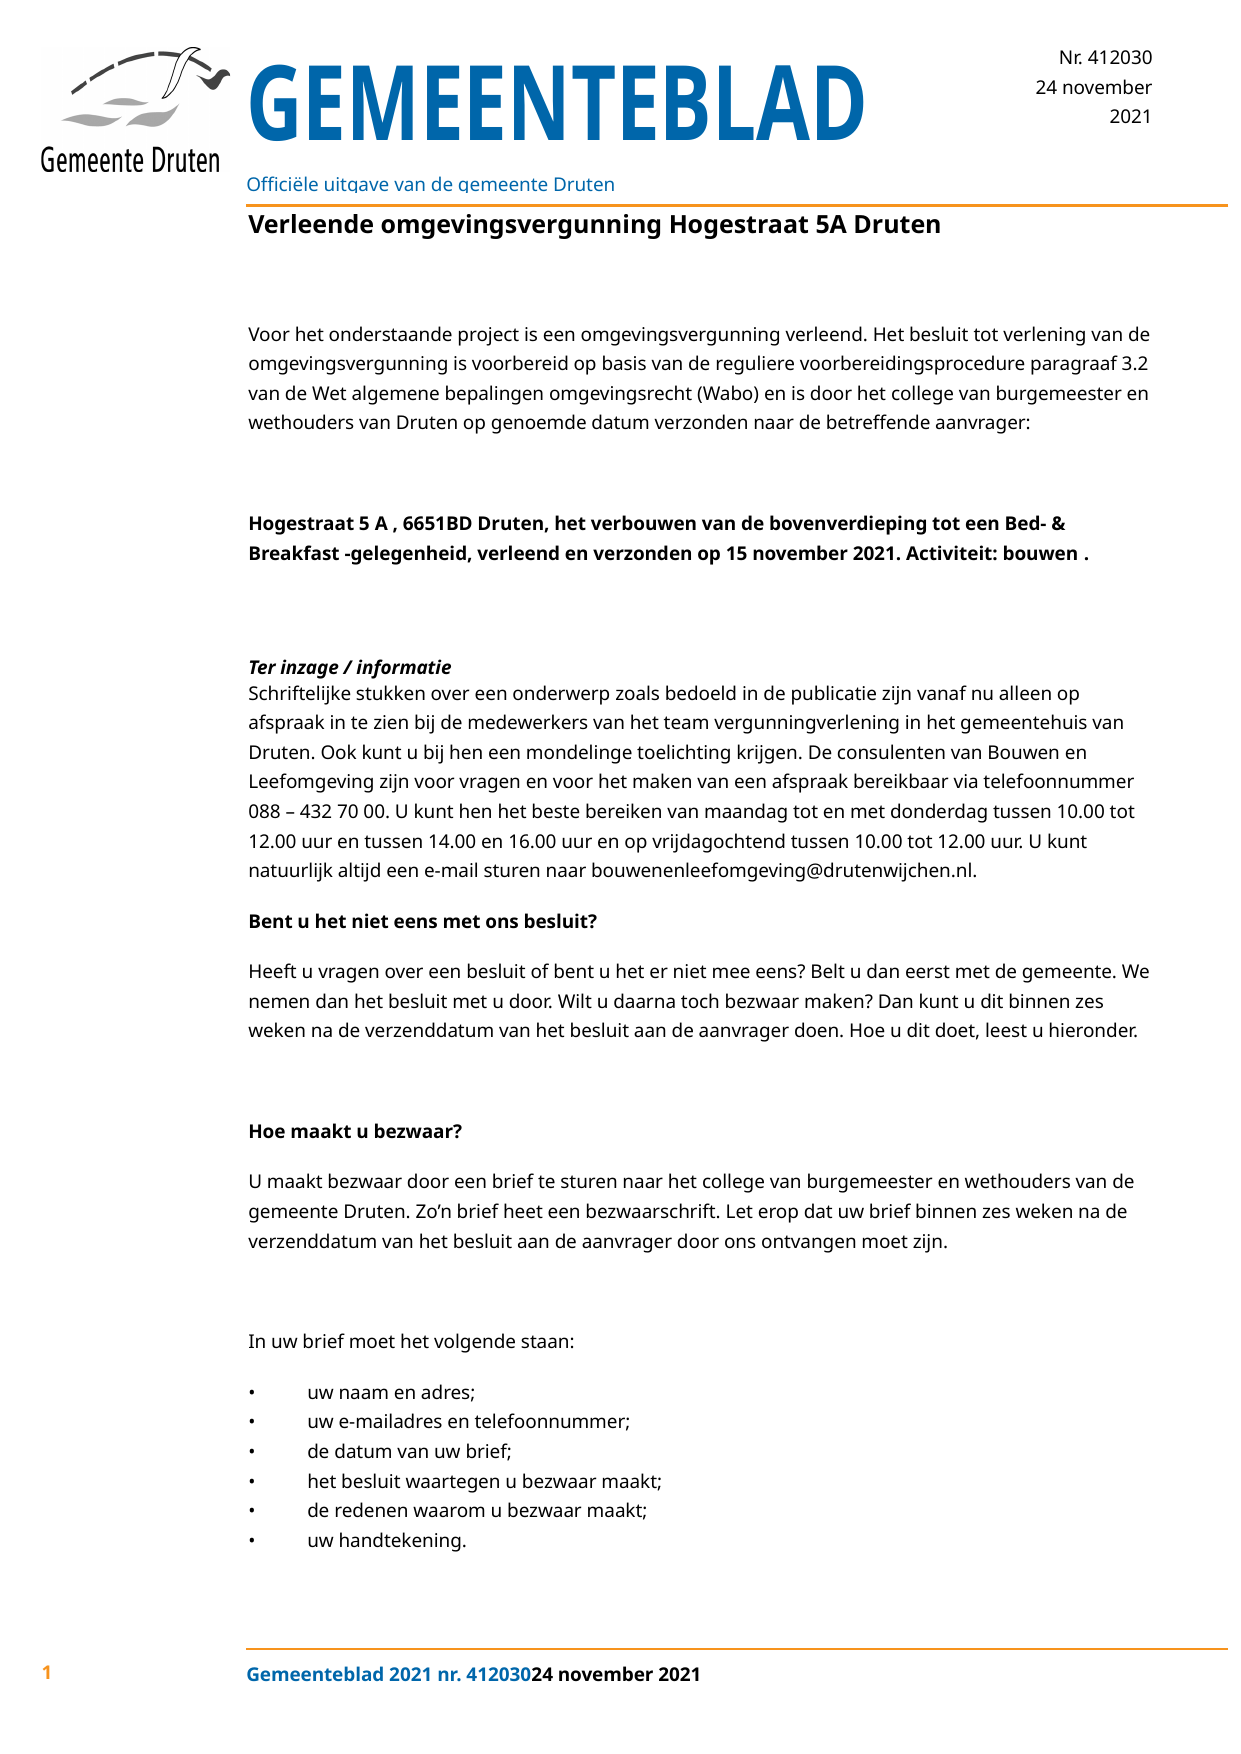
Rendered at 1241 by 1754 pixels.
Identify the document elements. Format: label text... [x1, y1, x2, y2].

text Ter inzage / informatie [248, 654, 1152, 680]
list uw e-mailadres en telefoonnummer; [248, 1409, 1152, 1434]
text Hoe maakt u bezwaar? [248, 1118, 1152, 1144]
text Verleende omgevingsvergunning Hogestraat 5A Druten [248, 207, 1152, 241]
list uw naam en adres; [248, 1379, 1152, 1405]
list uw handtekening. [248, 1527, 1152, 1553]
text Schriftelijke stukken over een onderwerp zoals bedoeld in de publicatie zijn vanaf nu alleen op afspraak in te zien bij de medewerkers van het team vergunningverlening in het gemeentehuis van Druten. Ook kunt u bij hen een mondelinge toelichting krijgen. De consulenten van Bouwen en Leefomgeving zijn voor vragen en voor het maken van een afspraak bereikbaar via telefoonnummer 088 – 432 70 00. U kunt hen het beste bereiken van maandag tot en met donderdag tussen 10.00 tot 12.00 uur en tussen 14.00 en 16.00 uur en op vrijdagochtend tussen 10.00 tot 12.00 uur. U kunt natuurlijk altijd een e-mail sturen naar bouwenenleefomgeving@drutenwijchen.nl. [248, 680, 1152, 883]
text Heeft u vragen over een besluit of bent u het er niet mee eens? Belt u dan eerst met de gemeente. We nemen dan het besluit met u door. Wilt u daarna toch bezwaar maken? Dan kunt u dit binnen zes weken na de verzenddatum van het besluit aan de aanvrager doen. Hoe u dit doet, leest u hieronder. [248, 958, 1152, 1043]
list de redenen waarom u bezwaar maakt; [248, 1497, 1152, 1523]
text In uw brief moet het volgende staan: [248, 1329, 1152, 1354]
text U maakt bezwaar door een brief te sturen naar het college van burgemeester en wethouders van de gemeente Druten. Zo’n brief heet een bezwaarschrift. Let erop dat uw brief binnen zes weken na de verzenddatum van het besluit aan de aanvrager door ons ontvangen moet zijn. [248, 1169, 1152, 1254]
text Voor het onderstaande project is een omgevingsvergunning verleend. Het besluit tot verlening van de omgevingsvergunning is voorbereid op basis van de reguliere voorbereidingsprocedure paragraaf 3.2 van de Wet algemene bepalingen omgevingsrecht (Wabo) en is door het college van burgemeester en wethouders van Druten op genoemde datum verzonden naar de betreffende aanvrager: [248, 321, 1152, 435]
list de datum van uw brief; [248, 1438, 1152, 1464]
list het besluit waartegen u bezwaar maakt; [248, 1468, 1152, 1494]
text Bent u het niet eens met ons besluit? [248, 908, 1152, 934]
text Hogestraat 5 A , 6651BD Druten, het verbouwen van de bovenverdieping tot een Bed- & Breakfast -gelegenheid, verleend en verzonden op 15 november 2021. Activiteit: bouwen . [248, 510, 1152, 566]
picture [41, 47, 231, 172]
